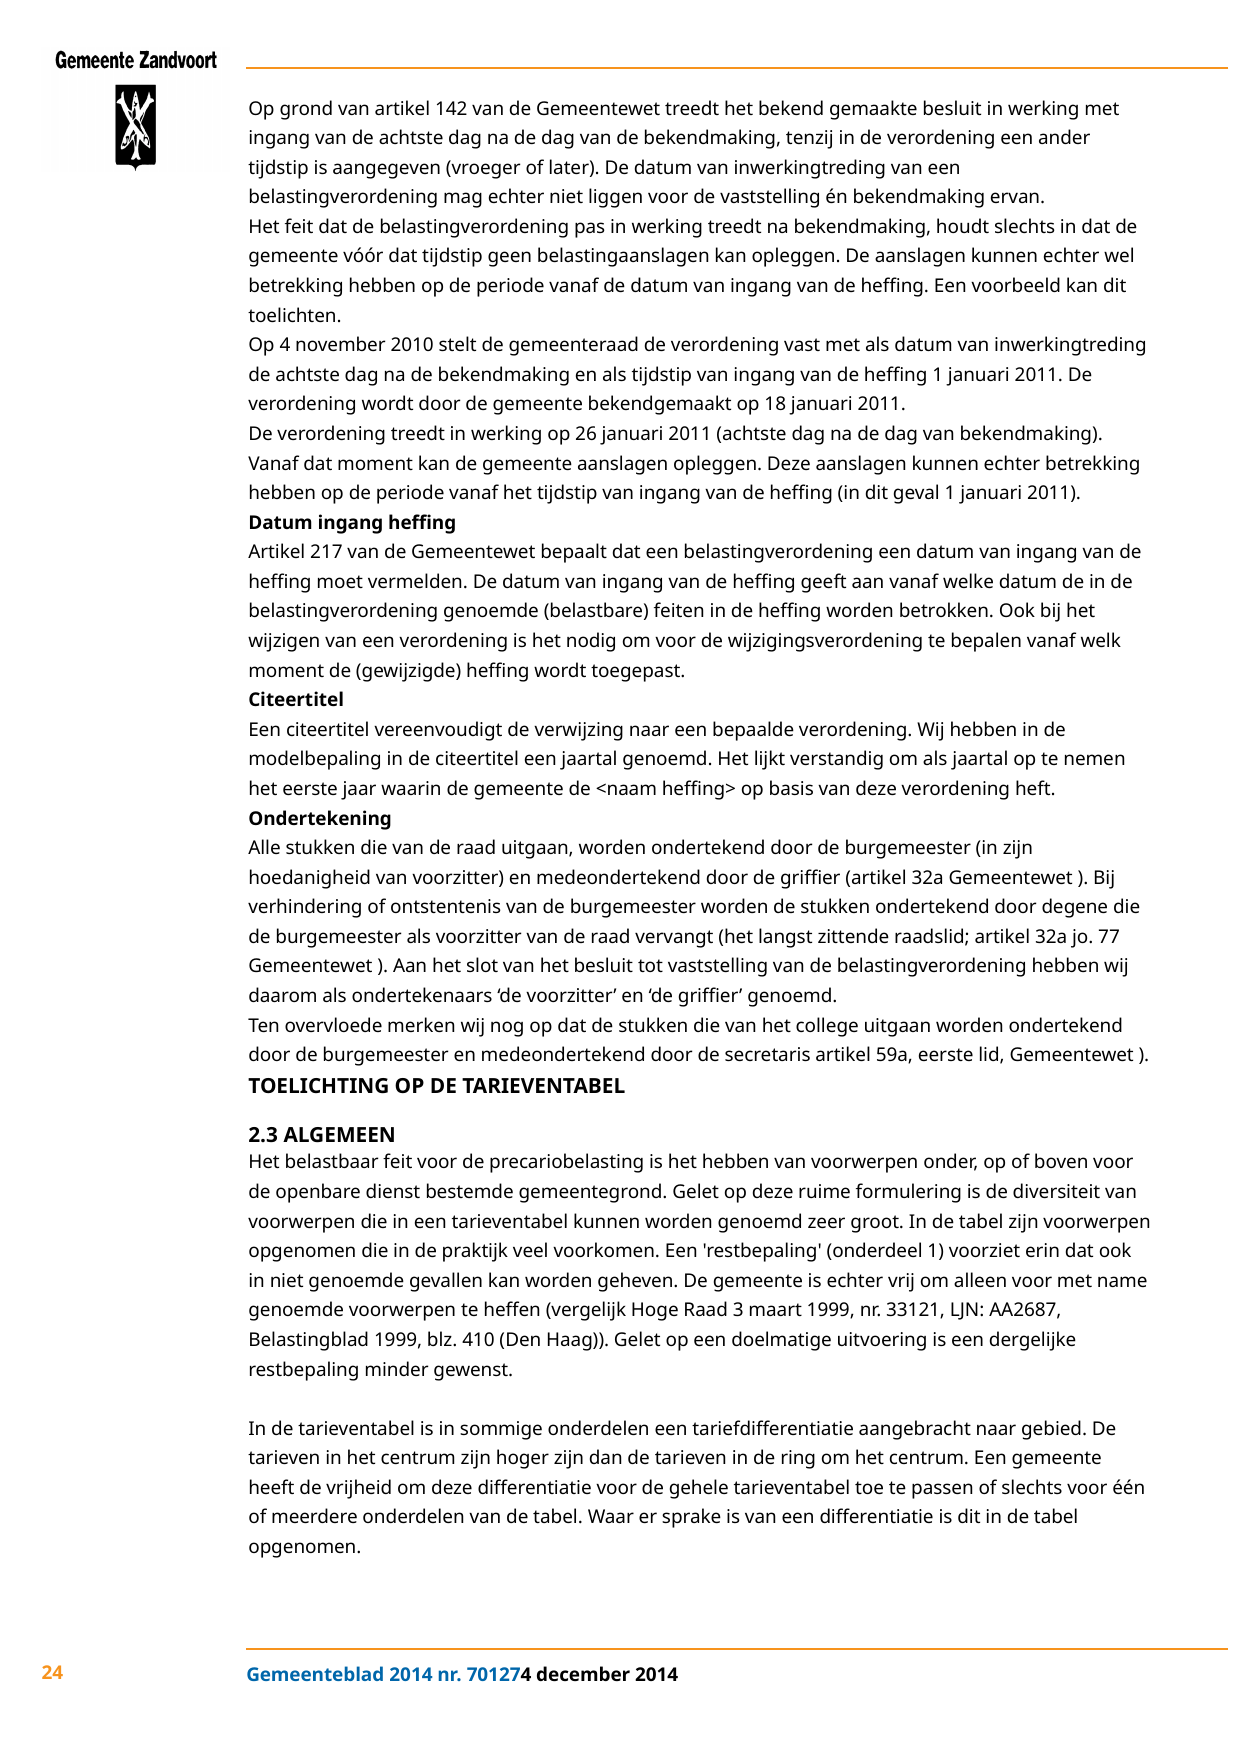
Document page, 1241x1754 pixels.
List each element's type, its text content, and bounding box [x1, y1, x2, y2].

text Het belastbaar feit voor de precariobelasting is het hebben van voorwerpen onder, op of boven voor de openbare dienst bestemde gemeentegrond. Gelet op deze ruime formulering is de diversiteit van voorwerpen die in een tarieventabel kunnen worden genoemd zeer groot. In de tabel zijn voorwerpen opgenomen die in de praktijk veel voorkomen. Een 'restbepaling' (onderdeel 1) voorziet erin dat ook in niet genoemde gevallen kan worden geheven. De gemeente is echter vrij om alleen voor met name genoemde voorwerpen te heffen (vergelijk Hoge Raad 3 maart 1999, nr. 33121, LJN: AA2687, Belastingblad 1999, blz. 410 (Den Haag)). Gelet op een doelmatige uitvoering is een dergelijke restbepaling minder gewenst. [248, 1149, 1152, 1382]
text Ondertekening [248, 805, 1152, 831]
text Ten overvloede merken wij nog op dat de stukken die van het college uitgaan worden ondertekend door de burgemeester en medeondertekend door de secretaris artikel 59a, eerste lid, Gemeentewet ). [248, 1012, 1152, 1067]
text TOELICHTING OP DE TARIEVENTABEL [248, 1071, 1152, 1099]
text Een citeertitel vereenvoudigt de verwijzing naar een bepaalde verordening. Wij hebben in de modelbepaling in de citeertitel een jaartal genoemd. Het lijkt verstandig om als jaartal op te nemen het eerste jaar waarin de gemeente de <naam heffing> op basis van deze verordening heft. [248, 716, 1152, 801]
text Artikel 217 van de Gemeentewet bepaalt dat een belastingverordening een datum van ingang van de heffing moet vermelden. De datum van ingang van de heffing geeft aan vanaf welke datum de in de belastingverordening genoemde (belastbare) feiten in de heffing worden betrokken. Ook bij het wijzigen van een verordening is het nodig om voor de wijzigingsverordening te bepalen vanaf welk moment de (gewijzigde) heffing wordt toegepast. [248, 538, 1152, 683]
text Alle stukken die van de raad uitgaan, worden ondertekend door de burgemeester (in zijn hoedanigheid van voorzitter) en medeondertekend door de griffier (artikel 32a Gemeentewet ). Bij verhindering of ontstentenis van de burgemeester worden de stukken ondertekend door degene die de burgemeester als voorzitter van de raad vervangt (het langst zittende raadslid; artikel 32a jo. 77 Gemeentewet ). Aan het slot van het besluit tot vaststelling van de belastingverordening hebben wij daarom als ondertekenaars ‘de voorzitter’ en ‘de griffier’ genoemd. [248, 834, 1152, 1008]
text In de tarieventabel is in sommige onderdelen een tariefdifferentiatie aangebracht naar gebied. De tarieven in het centrum zijn hoger zijn dan de tarieven in de ring om het centrum. Een gemeente heeft de vrijheid om deze differentiatie voor de gehele tarieventabel toe te passen of slechts voor één of meerdere onderdelen van de tabel. Waar er sprake is van een differentiatie is dit in de tabel opgenomen. [248, 1415, 1152, 1559]
text Datum ingang heffing [248, 509, 1152, 535]
text Op grond van artikel 142 van de Gemeentewet treedt het bekend gemaakte besluit in werking met ingang van de achtste dag na de dag van de bekendmaking, tenzij in de verordening een ander tijdstip is aangegeven (vroeger of later). De datum van inwerkingtreding van een belastingverordening mag echter niet liggen voor de vaststelling én bekendmaking ervan. [248, 95, 1152, 209]
text Op 4 november 2010 stelt de gemeenteraad de verordening vast met als datum van inwerkingtreding de achtste dag na de bekendmaking en als tijdstip van ingang van de heffing 1 januari 2011. De verordening wordt door de gemeente bekendgemaakt op 18 januari 2011. [248, 331, 1152, 416]
text 2.3 ALGEMEEN [248, 1120, 1152, 1149]
picture [41, 47, 231, 172]
text Citeertitel [248, 686, 1152, 712]
text Het feit dat de belastingverordening pas in werking treedt na bekendmaking, houdt slechts in dat de gemeente vóór dat tijdstip geen belastingaanslagen kan opleggen. De aanslagen kunnen echter wel betrekking hebben op de periode vanaf de datum van ingang van de heffing. Een voorbeeld kan dit toelichten. [248, 213, 1152, 328]
text De verordening treedt in werking op 26 januari 2011 (achtste dag na de dag van bekendmaking). Vanaf dat moment kan de gemeente aanslagen opleggen. Deze aanslagen kunnen echter betrekking hebben op de periode vanaf het tijdstip van ingang van de heffing (in dit geval 1 januari 2011). [248, 420, 1152, 505]
